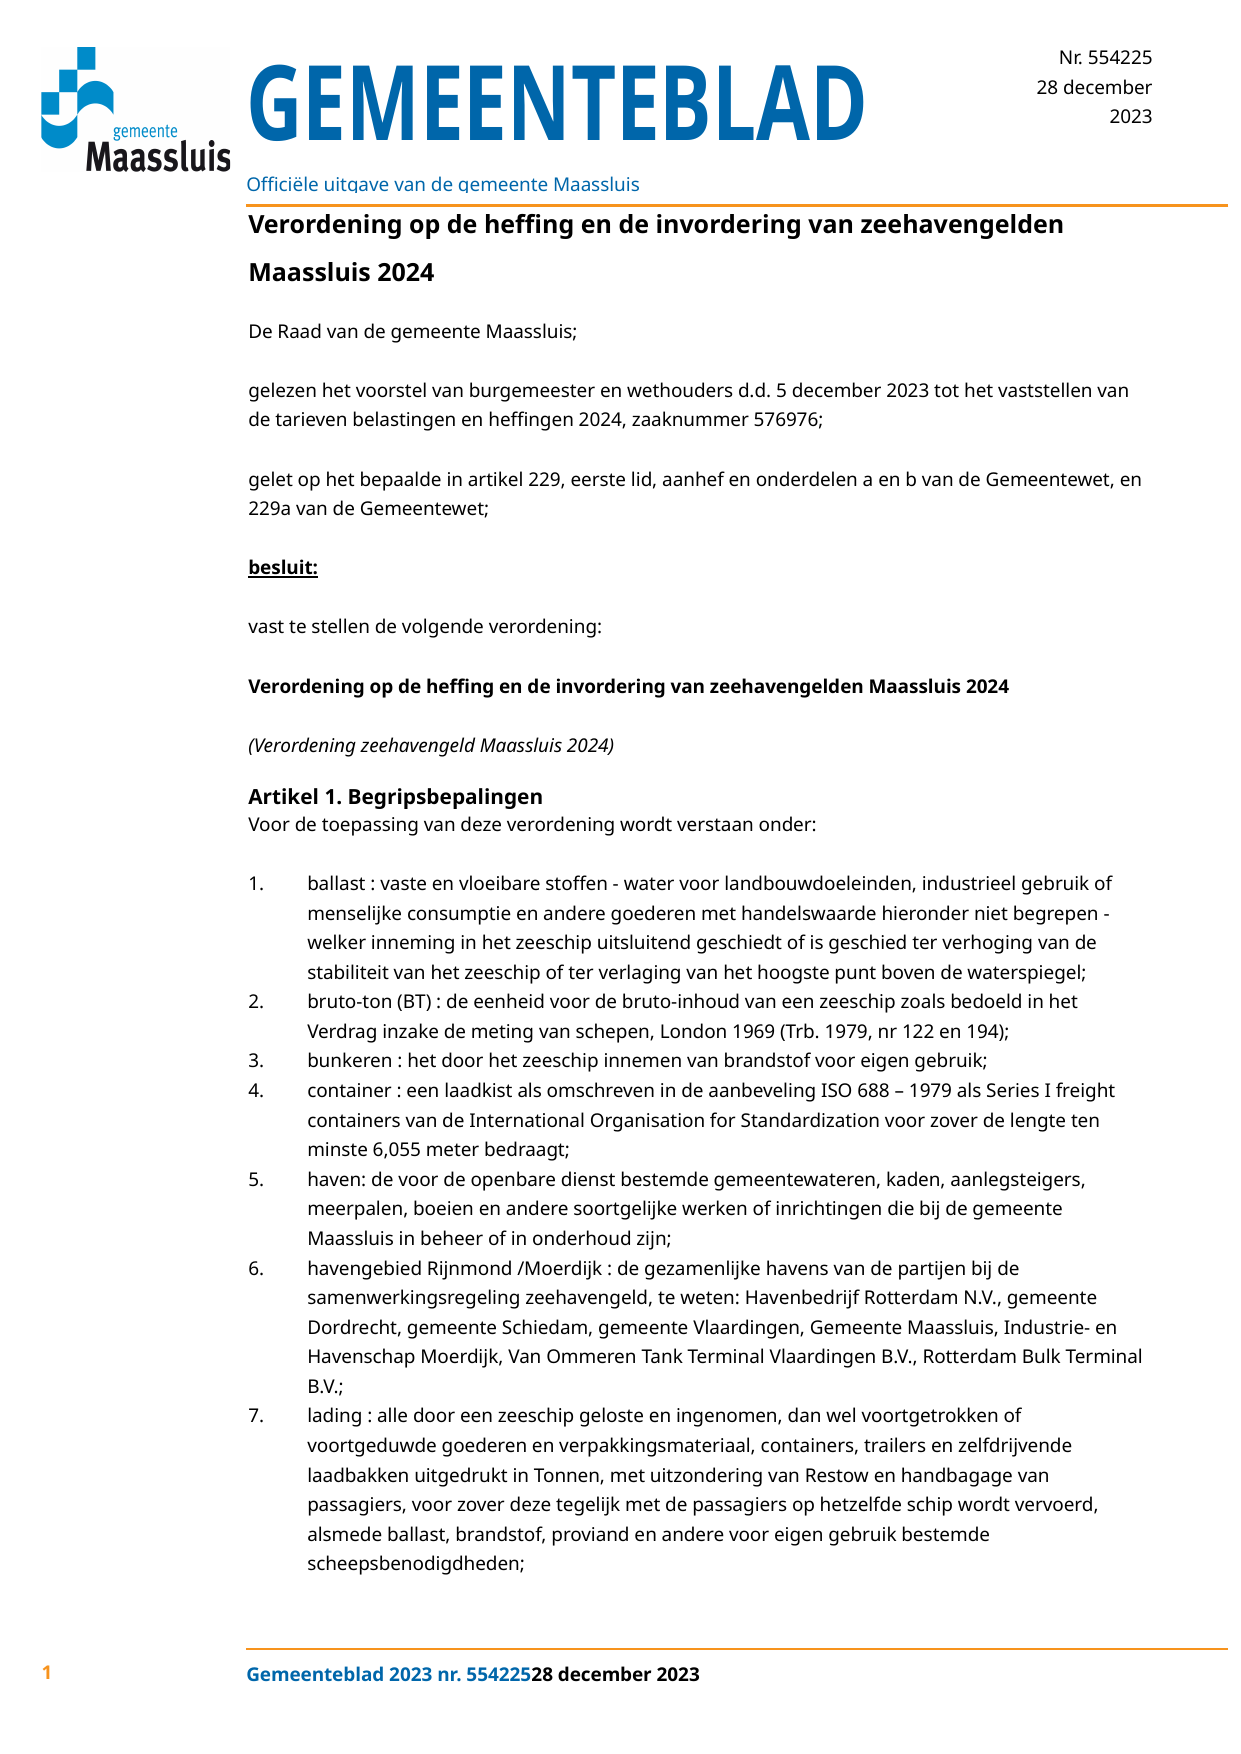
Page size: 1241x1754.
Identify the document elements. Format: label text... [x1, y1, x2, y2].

text De Raad van de gemeente Maassluis; [248, 318, 1152, 344]
text gelezen het voorstel van burgemeester en wethouders d.d. 5 december 2023 tot het vaststellen van de tarieven belastingen en heffingen 2024, zaaknummer 576976; [248, 377, 1152, 432]
list bunkeren : het door het zeeschip innemen van brandstof voor eigen gebruik; [248, 1048, 1152, 1073]
text (Verordening zeehavengeld Maassluis 2024) [248, 732, 1152, 758]
text gelet op het bepaalde in artikel 229, eerste lid, aanhef en onderdelen a en b van de Gemeentewet, en 229a van de Gemeentewet; [248, 466, 1152, 521]
text Verordening op de heffing en de invordering van zeehavengelden Maassluis 2024 [248, 207, 1152, 288]
text Verordening op de heffing en de invordering van zeehavengelden Maassluis 2024 [248, 673, 1152, 699]
list lading : alle door een zeeschip geloste en ingenomen, dan wel voortgetrokken of voortgeduwde goederen en verpakkingsmateriaal, containers, trailers en zelfdrijvende laadbakken uitgedrukt in Tonnen, met uitzondering van Restow en handbagage van passagiers, voor zover deze tegelijk met de passagiers op hetzelfde schip wordt vervoerd, alsmede ballast, brandstof, proviand en andere voor eigen gebruik bestemde scheepsbenodigdheden; [248, 1403, 1152, 1576]
text Artikel 1. Begripsbepalingen [248, 782, 1152, 811]
list ballast : vaste en vloeibare stoffen - water voor landbouwdoeleinden, industrieel gebruik of menselijke consumptie en andere goederen met handelswaarde hieronder niet begrepen - welker inneming in het zeeschip uitsluitend geschiedt of is geschied ter verhoging van de stabiliteit van het zeeschip of ter verlaging van het hoogste punt boven de waterspiegel; [248, 870, 1152, 984]
picture [41, 47, 77, 92]
text besluit: [248, 554, 1152, 580]
text Voor de toepassing van deze verordening wordt verstaan onder: [248, 811, 1152, 837]
list container : een laadkist als omschreven in de aanbeveling ISO 688 – 1979 als Series I freight containers van de International Organisation for Standardization voor zover de lengte ten minste 6,055 meter bedraagt; [248, 1077, 1152, 1162]
text vast te stellen de volgende verordening: [248, 614, 1152, 639]
list bruto-ton (BT) : de eenheid voor de bruto-inhoud van een zeeschip zoals bedoeld in het Verdrag inzake de meting van schepen, London 1969 (Trb. 1979, nr 122 en 194); [248, 988, 1152, 1044]
list haven: de voor de openbare dienst bestemde gemeentewateren, kaden, aanlegsteigers, meerpalen, boeien en andere soortgelijke werken of inrichtingen die bij de gemeente Maassluis in beheer of in onderhoud zijn; [248, 1166, 1152, 1251]
list havengebied Rijnmond /Moerdijk : de gezamenlijke havens van de partijen bij de samenwerkingsregeling zeehavengeld, te weten: Havenbedrijf Rotterdam N.V., gemeente Dordrecht, gemeente Schiedam, gemeente Vlaardingen, Gemeente Maassluis, Industrie- en Havenschap Moerdijk, Van Ommeren Tank Terminal Vlaardingen B.V., Rotterdam Bulk Terminal B.V.; [248, 1255, 1152, 1399]
picture [41, 47, 231, 172]
